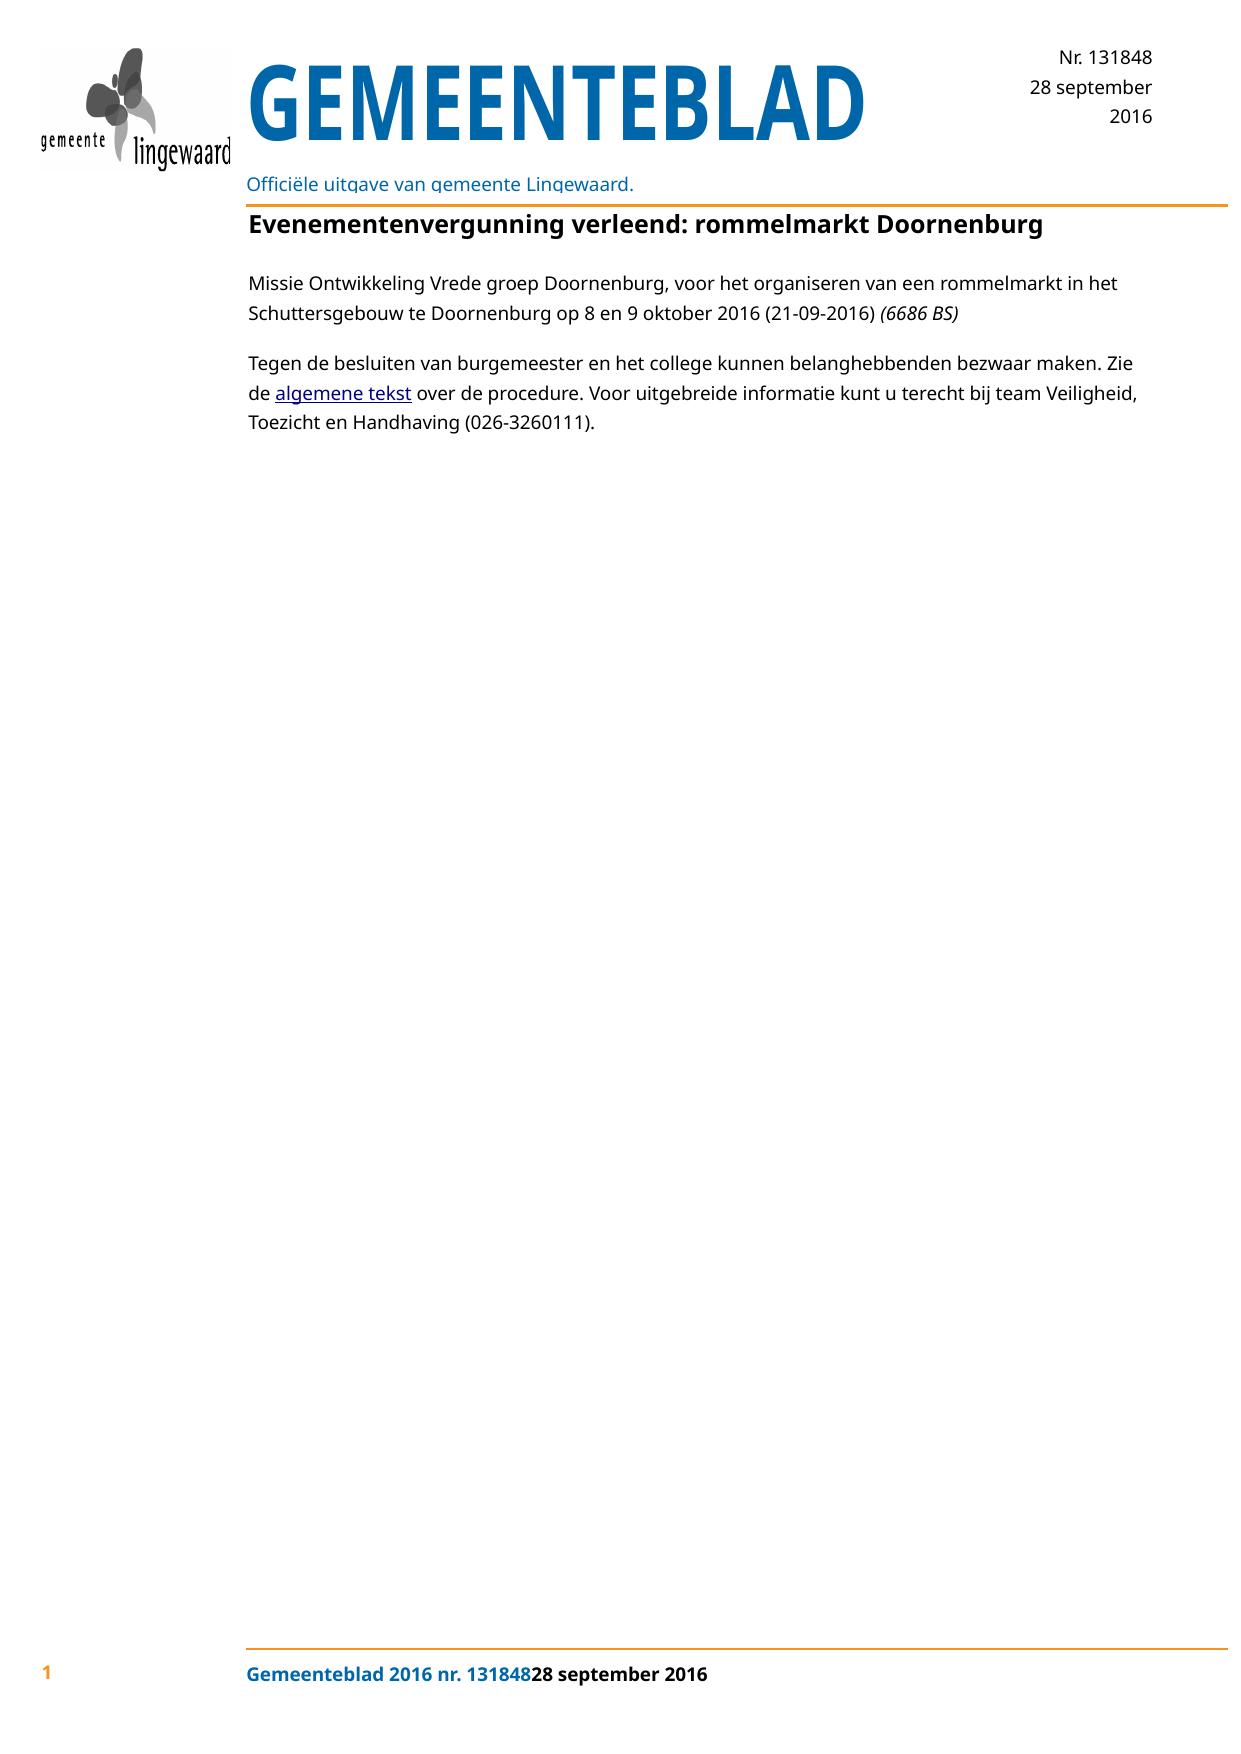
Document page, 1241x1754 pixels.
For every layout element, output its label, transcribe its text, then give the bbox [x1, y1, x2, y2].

picture [41, 47, 231, 172]
text Tegen de besluiten van burgemeester en het college kunnen belanghebbenden bezwaar maken. Zie de algemene tekst over de procedure. Voor uitgebreide informatie kunt u terecht bij team Veiligheid, Toezicht en Handhaving (026-3260111). [248, 350, 1152, 435]
text Missie Ontwikkeling Vrede groep Doornenburg, voor het organiseren van een rommelmarkt in het Schuttersgebouw te Doornenburg op 8 en 9 oktober 2016 (21-09-2016) (6686 BS) [248, 270, 1152, 326]
text Evenementenvergunning verleend: rommelmarkt Doornenburg [248, 207, 1152, 241]
